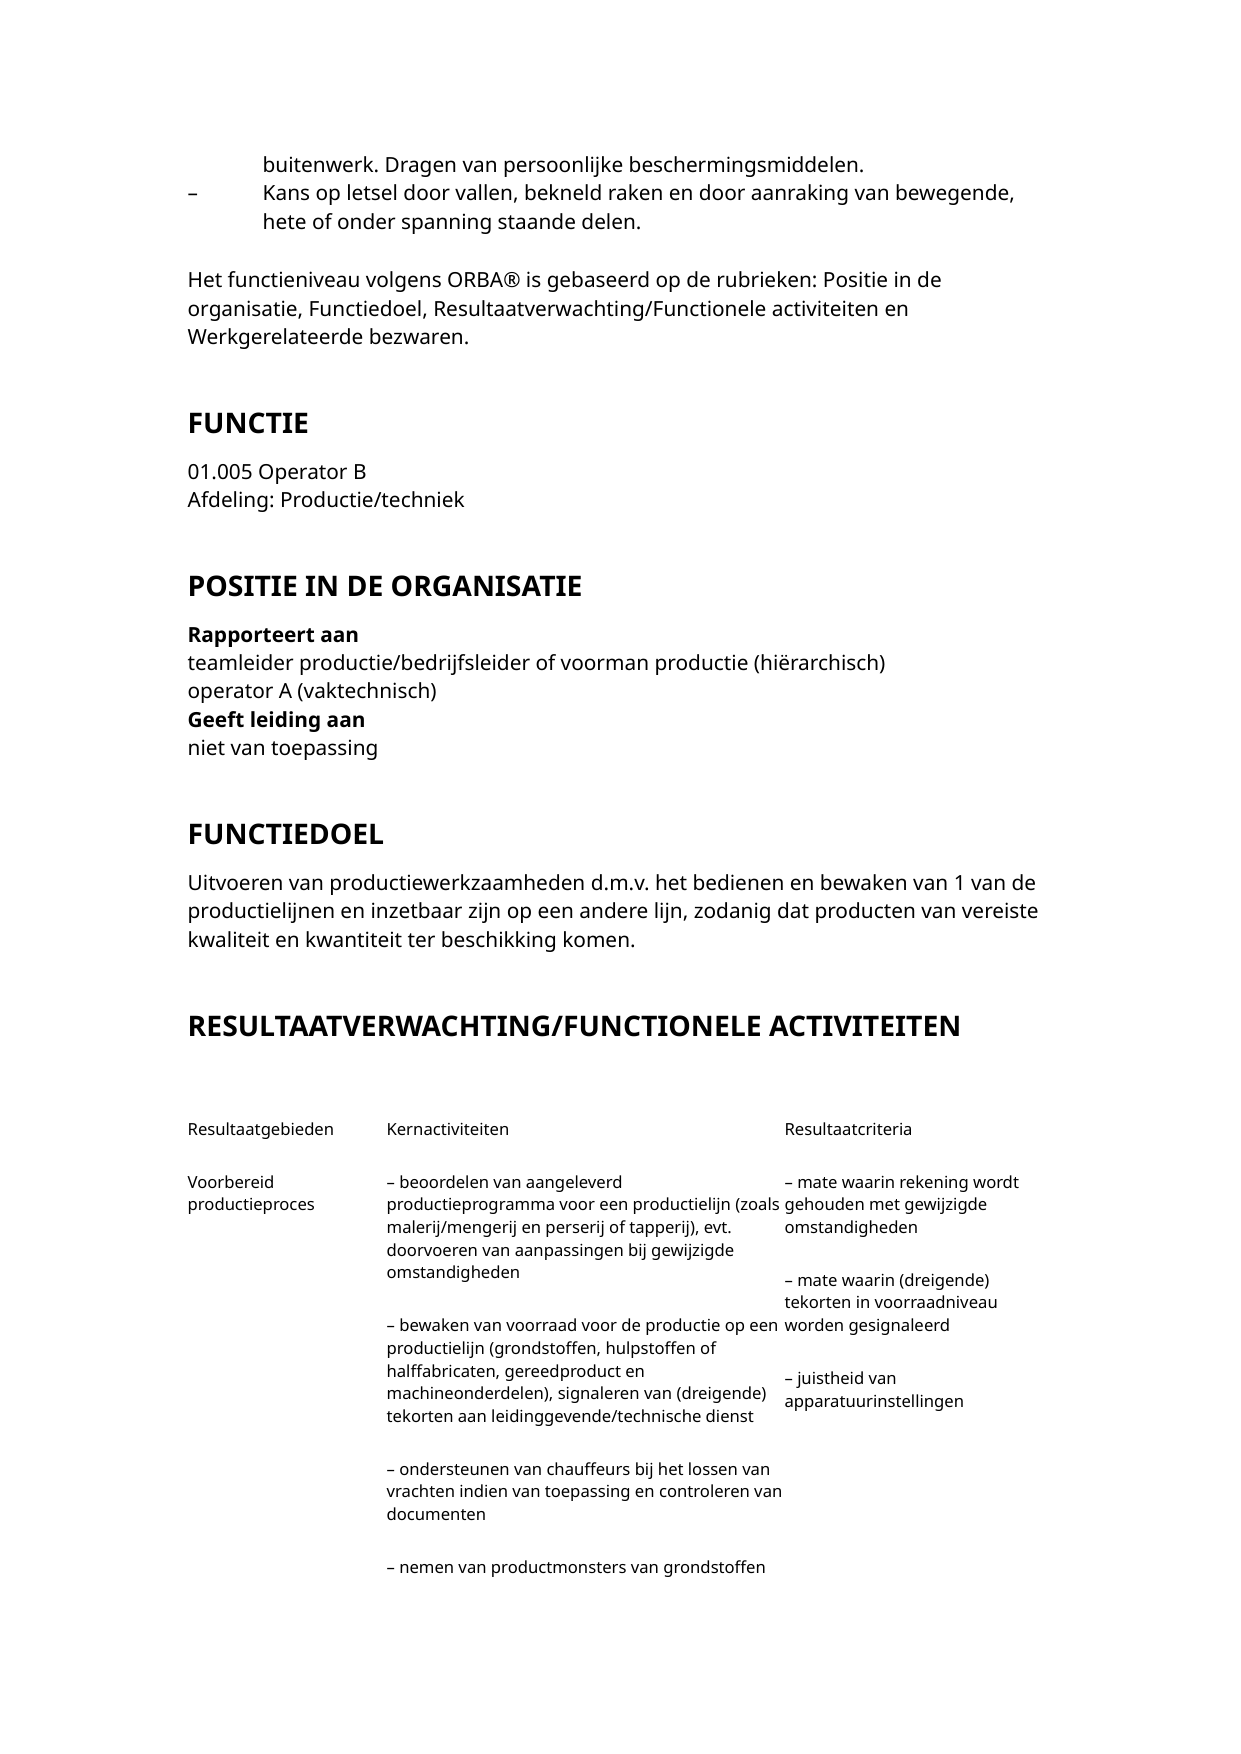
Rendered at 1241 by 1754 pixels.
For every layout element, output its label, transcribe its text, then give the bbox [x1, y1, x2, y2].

text Afdeling: Productie/techniek [187, 485, 1053, 514]
text Geeft leiding aan [187, 705, 1053, 733]
text Uitvoeren van productiewerkzaamheden d.m.v. het bedienen en bewaken van 1 van de productielijnen en inzetbaar zijn op een andere lijn, zodanig dat producten van vereiste kwaliteit en kwantiteit ter beschikking komen. [187, 868, 1053, 953]
text teamleider productie/bedrijfsleider of voorman productie (hiërarchisch) [187, 648, 1053, 677]
table_header Kernactiviteiten [386, 1118, 784, 1170]
text Rapporteert aan [187, 620, 1053, 648]
subtitle RESULTAATVERWACHTING/FUNCTIONELE ACTIVITEITEN [187, 1006, 1053, 1044]
table_cell – mate waarin rekening wordt gehouden met gewijzigde omstandigheden – mate waarin (dreigende) tekorten in voorraadniveau worden gesignaleerd – juistheid van apparatuurinstellingen [784, 1170, 1053, 1578]
table_header Resultaatgebieden [188, 1118, 386, 1170]
text niet van toepassing [187, 733, 1053, 762]
table_cell Voorbereid productieproces [188, 1170, 386, 1578]
subtitle FUNCTIE [187, 403, 1053, 442]
subtitle FUNCTIEDOEL [187, 814, 1053, 853]
subtitle POSITIE IN DE ORGANISATIE [187, 566, 1053, 605]
table_header Resultaatcriteria [784, 1118, 1053, 1170]
text operator A (vaktechnisch) [187, 677, 1053, 705]
list buitenwerk. Dragen van persoonlijke beschermingsmiddelen. [187, 150, 1053, 178]
table_cell – beoordelen van aangeleverd productieprogramma voor een productielijn (zoals malerij/mengerij en perserij of tapperij), evt. doorvoeren van aanpassingen bij gewijzigde omstandigheden – bewaken van voorraad voor de productie op een productielijn (grondstoffen, hulpstoffen of halffabricaten, gereedproduct en machineonderdelen), signaleren van (dreigende) tekorten aan leidinggevende/technische dienst – ondersteunen van chauffeurs bij het lossen van vrachten indien van toepassing en controleren van documenten – nemen van productmonsters van grondstoffen [386, 1170, 784, 1578]
list Kans op letsel door vallen, bekneld raken en door aanraking van bewegende, hete of onder spanning staande delen. [187, 178, 1053, 235]
text Het functieniveau volgens ORBA® is gebaseerd op de rubrieken: Positie in de organisatie, Functiedoel, Resultaatverwachting/Functionele activiteiten en Werkgerelateerde bezwaren. [187, 265, 1053, 351]
text 01.005 Operator B [187, 457, 1053, 485]
